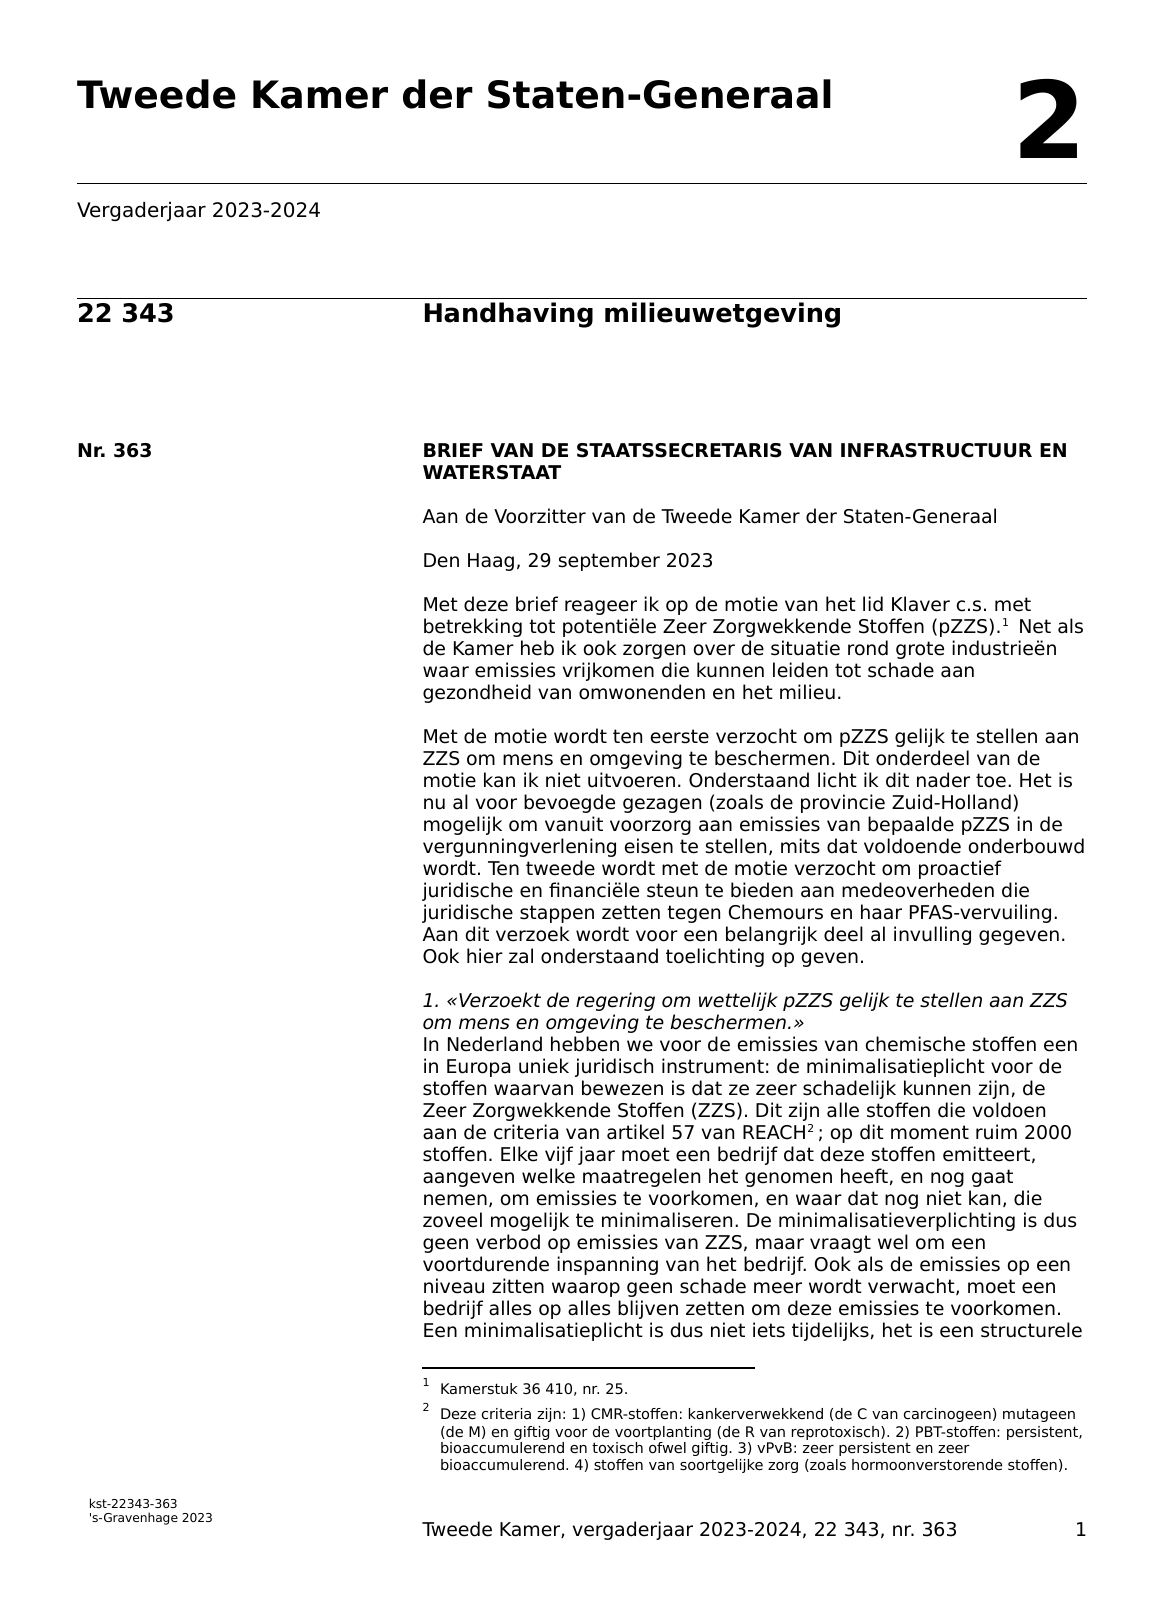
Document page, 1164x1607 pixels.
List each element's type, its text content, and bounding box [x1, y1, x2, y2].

text kst-22343-363 [88, 1497, 323, 1511]
table_header Tweede Kamer der Staten-Generaal [77, 59, 886, 183]
text Met deze brief reageer ik op de motie van het lid Klaver c.s. met betrekking tot potentiële Zeer Zorgwekkende Stoffen (pZZS). Net als de Kamer heb ik ook zorgen over de situatie rond grote industrieën waar emissies vrijkomen die kunnen leiden tot schade aan gezondheid van omwonenden en het milieu. [422, 594, 1087, 704]
subtitle Nr. 363 BRIEF VAN DE STAATSSECRETARIS VAN INFRASTRUCTUUR EN WATERSTAAT [77, 440, 1087, 484]
text 's-Gravenhage 2023 [88, 1511, 323, 1525]
text Deze criteria zijn: 1) CMR-stoffen: kankerverwekkend (de C van carcinogeen) mutageen (de M) en giftig voor de voortplanting (de R van reprotoxisch). 2) PBT-stoffen: persistent, bioaccumulerend en toxisch ofwel giftig. 3) vPvB: zeer persistent en zeer bioaccumulerend. 4) stoffen van soortgelijke zorg (zoals hormoonverstorende stoffen). [422, 1402, 1087, 1474]
text Den Haag, 29 september 2023 [422, 550, 1087, 572]
subtitle 22 343 Handhaving milieuwetgeving [77, 299, 1087, 329]
table_cell Vergaderjaar 2023-2024 [77, 184, 1087, 298]
text 1. «Verzoekt de regering om wettelijk pZZS gelijk te stellen aan ZZS om mens en omgeving te beschermen.» [422, 990, 1087, 1034]
table_header 2 [886, 59, 1087, 183]
text In Nederland hebben we voor de emissies van chemische stoffen een in Europa uniek juridisch instrument: de minimalisatieplicht voor de stoffen waarvan bewezen is dat ze zeer schadelijk kunnen zijn, de Zeer Zorgwekkende Stoffen (ZZS). Dit zijn alle stoffen die voldoen aan de criteria van artikel 57 van REACH; op dit moment ruim 2000 stoffen. Elke vijf jaar moet een bedrijf dat deze stoffen emitteert, aangeven welke maatregelen het genomen heeft, en nog gaat nemen, om emissies te voorkomen, en waar dat nog niet kan, die zoveel mogelijk te minimaliseren. De minimalisatieverplichting is dus geen verbod op emissies van ZZS, maar vraagt wel om een voortdurende inspanning van het bedrijf. Ook als de emissies op een niveau zitten waarop geen schade meer wordt verwacht, moet een bedrijf alles op alles blijven zetten om deze emissies te voorkomen. Een minimalisatieplicht is dus niet iets tijdelijks, het is een structurele [422, 1034, 1087, 1342]
text Kamerstuk 36 410, nr. 25. [422, 1377, 1087, 1399]
text Aan de Voorzitter van de Tweede Kamer der Staten-Generaal [422, 506, 1087, 528]
text Met de motie wordt ten eerste verzocht om pZZS gelijk te stellen aan ZZS om mens en omgeving te beschermen. Dit onderdeel van de motie kan ik niet uitvoeren. Onderstaand licht ik dit nader toe. Het is nu al voor bevoegde gezagen (zoals de provincie Zuid-Holland) mogelijk om vanuit voorzorg aan emissies van bepaalde pZZS in de vergunningverlening eisen te stellen, mits dat voldoende onderbouwd wordt. Ten tweede wordt met de motie verzocht om proactief juridische en financiële steun te bieden aan medeoverheden die juridische stappen zetten tegen Chemours en haar PFAS-vervuiling. Aan dit verzoek wordt voor een belangrijk deel al invulling gegeven. Ook hier zal onderstaand toelichting op geven. [422, 726, 1087, 968]
